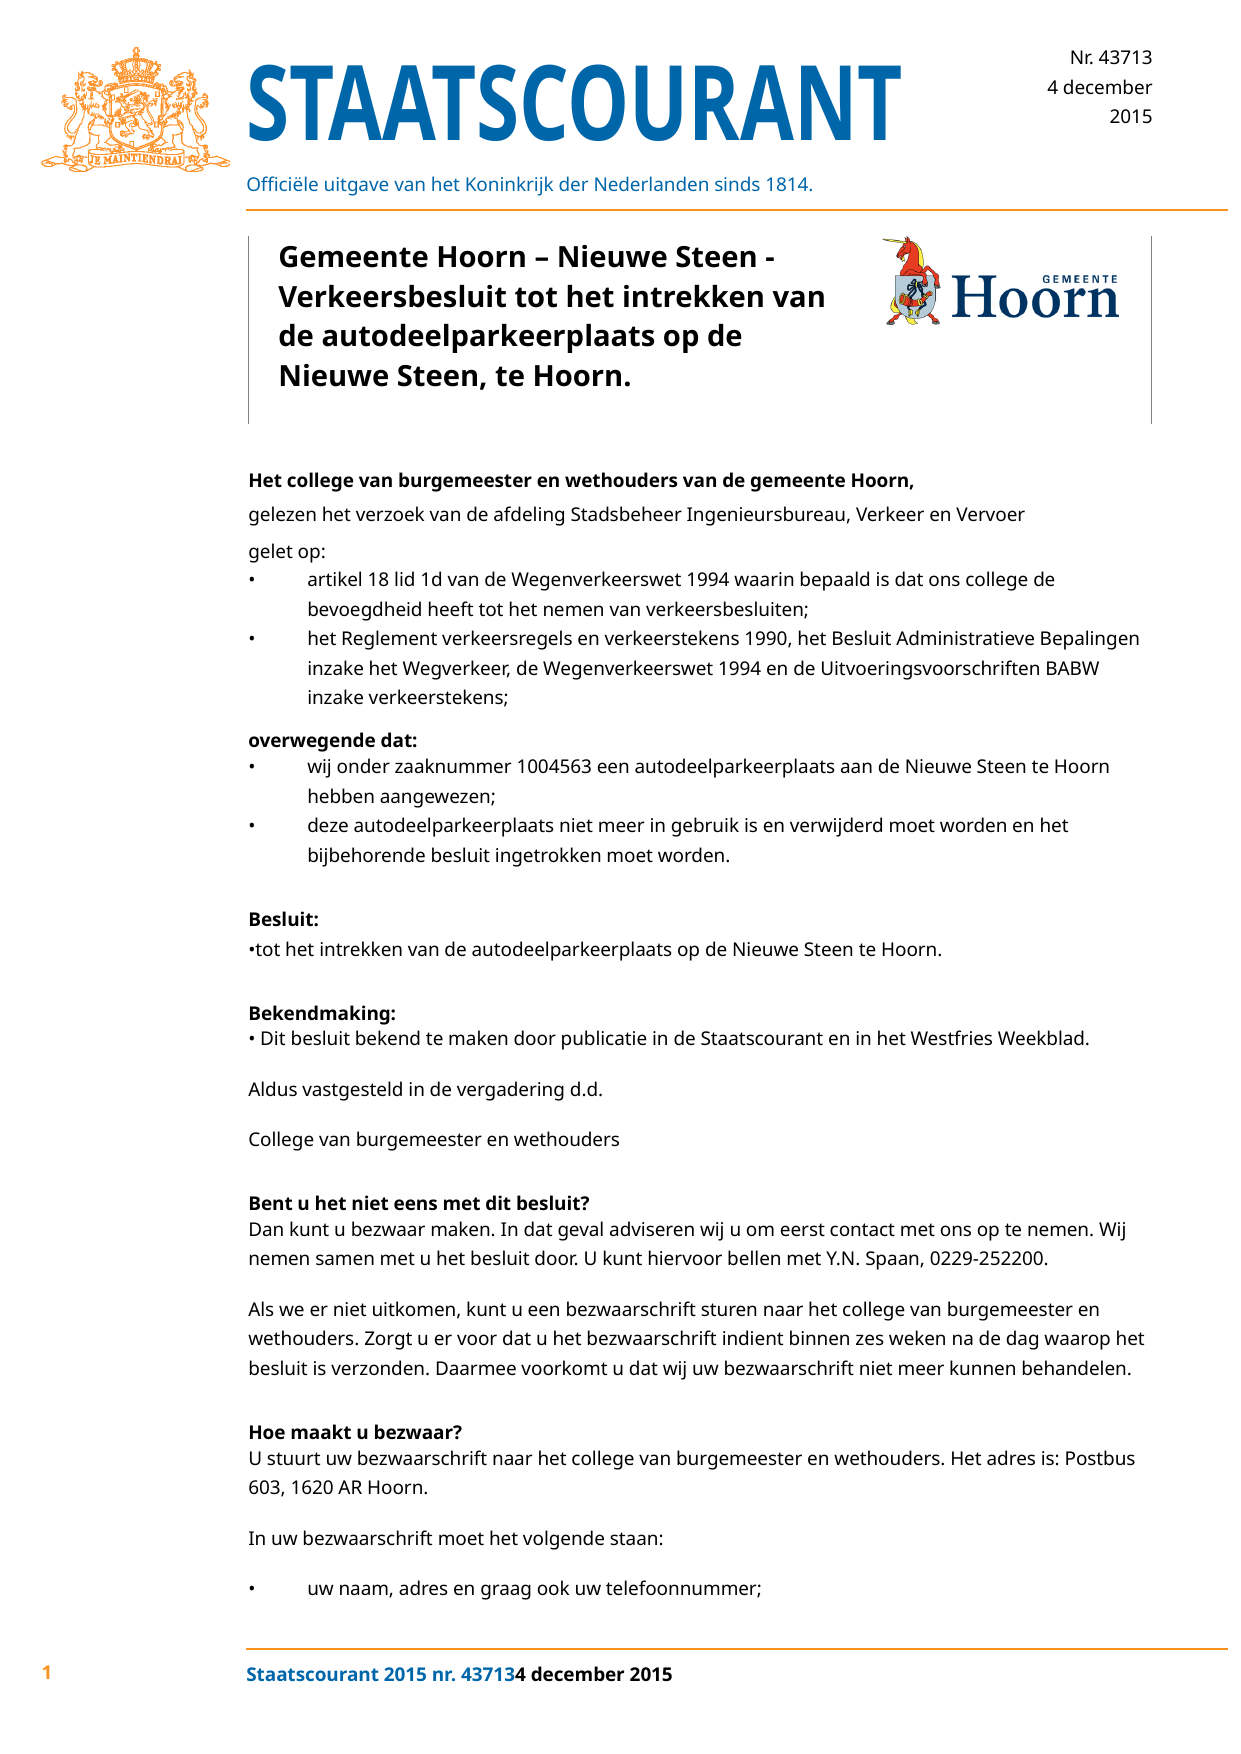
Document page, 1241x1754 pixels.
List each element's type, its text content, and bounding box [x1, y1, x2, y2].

list wij onder zaaknummer 1004563 een autodeelparkeerplaats aan de Nieuwe Steen te Hoorn hebben aangewezen; [248, 753, 1152, 809]
text gelet op: [248, 538, 1152, 564]
text Bekendmaking: [248, 1000, 1152, 1025]
table_header Gemeente Hoorn – Nieuwe Steen - Verkeersbesluit tot het intrekken van de autodeelparkeerplaats op de Nieuwe Steen, te Hoorn. [249, 236, 850, 424]
list het Reglement verkeersregels en verkeerstekens 1990, het Besluit Administratieve Bepalingen inzake het Wegverkeer, de Wegenverkeerswet 1994 en de Uitvoeringsvoorschriften BABW inzake verkeerstekens; [248, 625, 1152, 710]
text U stuurt uw bezwaarschrift naar het college van burgemeester en wethouders. Het adres is: Postbus 603, 1620 AR Hoorn. [248, 1445, 1152, 1500]
text Bent u het niet eens met dit besluit? [248, 1190, 1152, 1216]
list deze autodeelparkeerplaats niet meer in gebruik is en verwijderd moet worden en het bijbehorende besluit ingetrokken moet worden. [248, 813, 1152, 868]
picture [882, 236, 1119, 325]
text Het college van burgemeester en wethouders van de gemeente Hoorn, [248, 467, 1152, 493]
text Besluit: [248, 906, 1152, 932]
text • Dit besluit bekend te maken door publicatie in de Staatscourant en in het Westfries Weekblad. [248, 1025, 1152, 1051]
text In uw bezwaarschrift moet het volgende staan: [248, 1525, 1152, 1551]
text gelezen het verzoek van de afdeling Stadsbeheer Ingenieursbureau, Verkeer en Vervoer [248, 501, 1152, 527]
text Hoe maakt u bezwaar? [248, 1419, 1152, 1445]
text •tot het intrekken van de autodeelparkeerplaats op de Nieuwe Steen te Hoorn. [248, 936, 1152, 961]
table_header [850, 236, 1151, 424]
text overwegende dat: [248, 728, 1152, 753]
list uw naam, adres en graag ook uw telefoonnummer; [248, 1575, 1152, 1601]
text College van burgemeester en wethouders [248, 1126, 1152, 1152]
list artikel 18 lid 1d van de Wegenverkeerswet 1994 waarin bepaald is dat ons college de bevoegdheid heeft tot het nemen van verkeersbesluiten; [248, 566, 1152, 622]
text Dan kunt u bezwaar maken. In dat geval adviseren wij u om eerst contact met ons op te nemen. Wij nemen samen met u het besluit door. U kunt hiervoor bellen met Y.N. Spaan, 0229-252200. [248, 1216, 1152, 1271]
text Aldus vastgesteld in de vergadering d.d. [248, 1076, 1152, 1102]
picture [41, 47, 231, 172]
text Als we er niet uitkomen, kunt u een bezwaarschrift sturen naar het college van burgemeester en wethouders. Zorgt u er voor dat u het bezwaarschrift indient binnen zes weken na de dag waarop het besluit is verzonden. Daarmee voorkomt u dat wij uw bezwaarschrift niet meer kunnen behandelen. [248, 1296, 1152, 1381]
